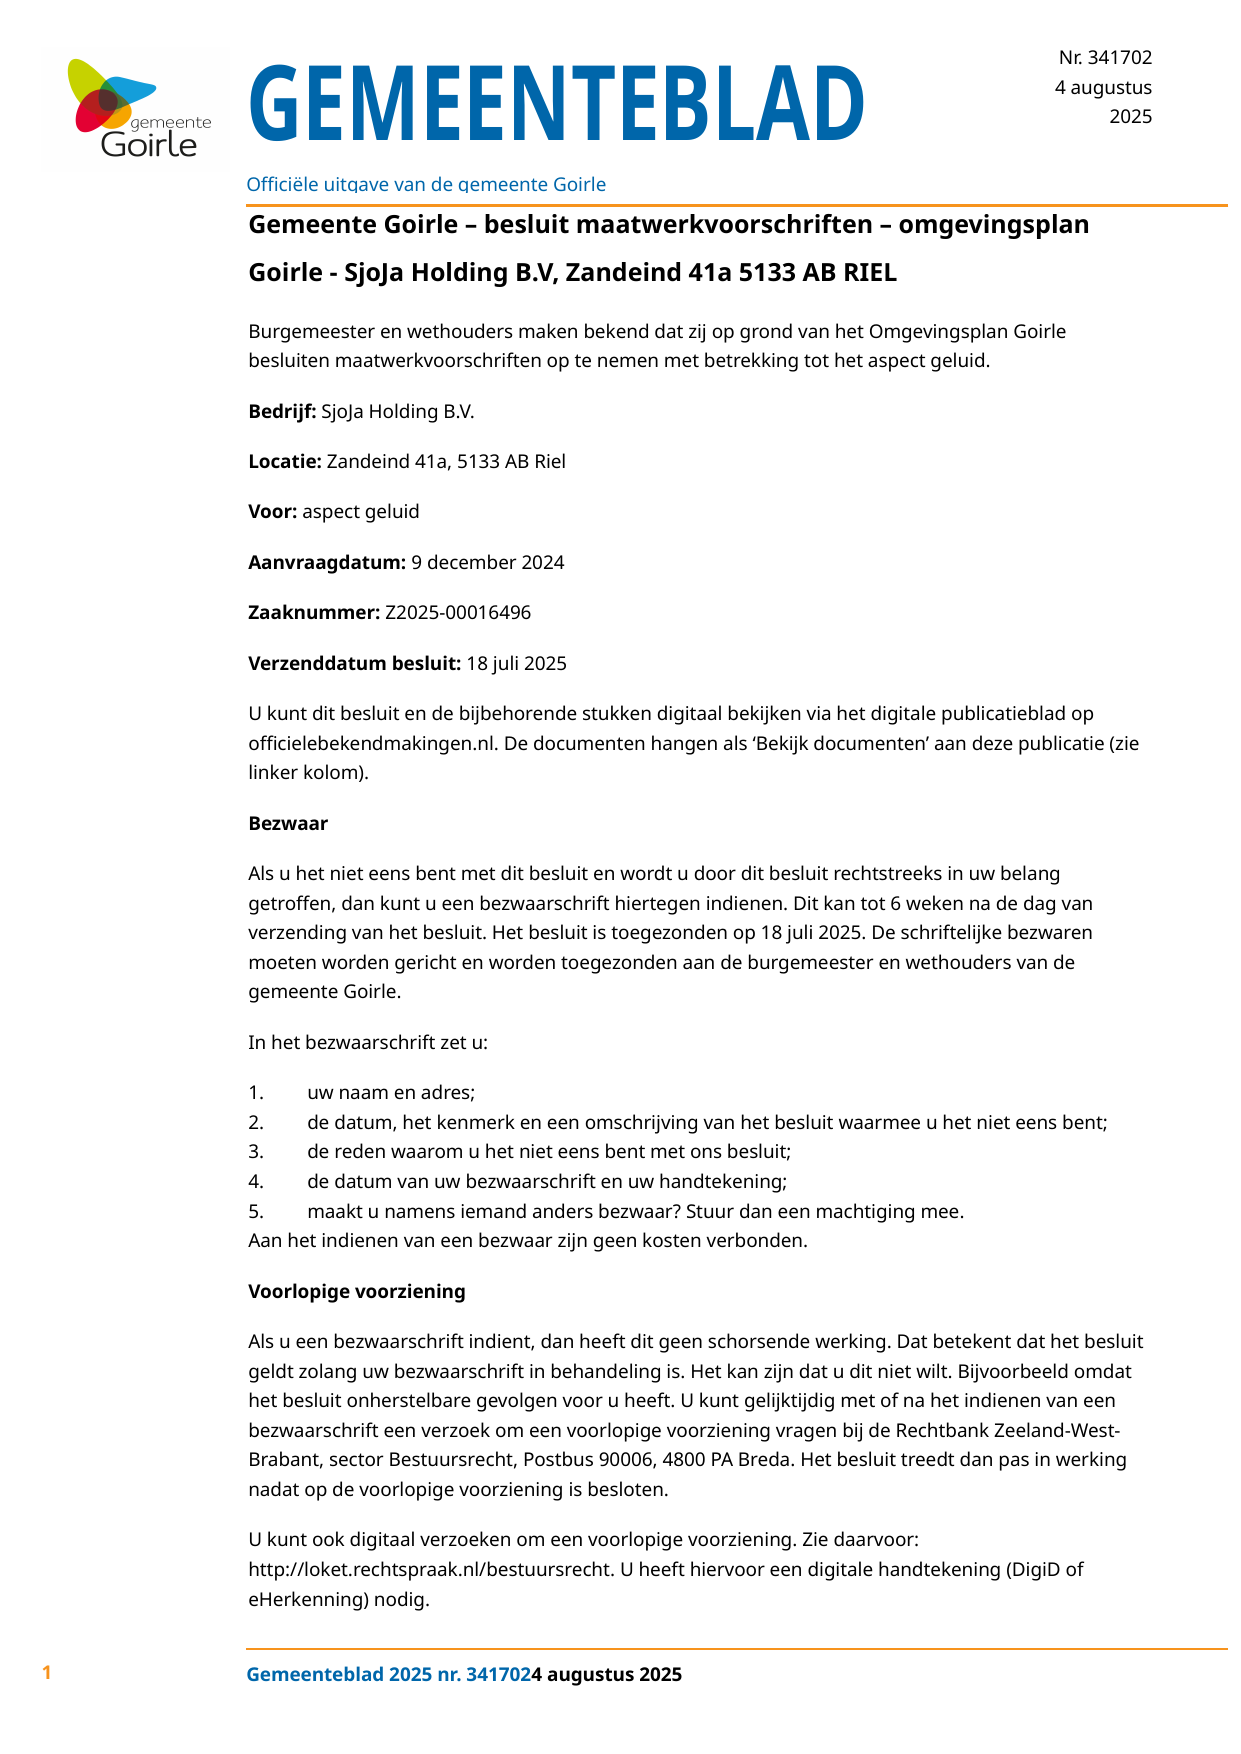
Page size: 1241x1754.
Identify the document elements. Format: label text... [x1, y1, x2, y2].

text Locatie: Zandeind 41a, 5133 AB Riel [248, 448, 1152, 474]
list uw naam en adres; [248, 1079, 1152, 1105]
text Zaaknummer: Z2025-00016496 [248, 599, 1152, 625]
list de reden waarom u het niet eens bent met ons besluit; [248, 1139, 1152, 1164]
list maakt u namens iemand anders bezwaar? Stuur dan een machtiging mee. [248, 1198, 1152, 1224]
text Voorlopige voorziening [248, 1278, 1152, 1304]
list de datum, het kenmerk en een omschrijving van het besluit waarmee u het niet eens bent; [248, 1109, 1152, 1135]
text Burgemeester en wethouders maken bekend dat zij op grond van het Omgevingsplan Goirle besluiten maatwerkvoorschriften op te nemen met betrekking tot het aspect geluid. [248, 318, 1152, 373]
list de datum van uw bezwaarschrift en uw handtekening; [248, 1168, 1152, 1194]
text Gemeente Goirle – besluit maatwerkvoorschriften – omgevingsplan Goirle - SjoJa Holding B.V, Zandeind 41a 5133 AB RIEL [248, 207, 1152, 288]
text Bedrijf: SjoJa Holding B.V. [248, 398, 1152, 424]
text U kunt dit besluit en de bijbehorende stukken digitaal bekijken via het digitale publicatieblad op officielebekendmakingen.nl. De documenten hangen als ‘Bekijk documenten’ aan deze publicatie (zie linker kolom). [248, 700, 1152, 785]
text In het bezwaarschrift zet u: [248, 1029, 1152, 1055]
text Voor: aspect geluid [248, 499, 1152, 524]
text Als u een bezwaarschrift indient, dan heeft dit geen schorsende werking. Dat betekent dat het besluit geldt zolang uw bezwaarschrift in behandeling is. Het kan zijn dat u dit niet wilt. Bijvoorbeeld omdat het besluit onherstelbare gevolgen voor u heeft. U kunt gelijktijdig met of na het indienen van een bezwaarschrift een verzoek om een voorlopige voorziening vragen bij de Rechtbank Zeeland-West-Brabant, sector Bestuursrecht, Postbus 90006, 4800 PA Breda. Het besluit treedt dan pas in werking nadat op de voorlopige voorziening is besloten. [248, 1328, 1152, 1502]
text Bezwaar [248, 810, 1152, 836]
text U kunt ook digitaal verzoeken om een voorlopige voorziening. Zie daarvoor: http://loket.rechtspraak.nl/bestuursrecht. U heeft hiervoor een digitale handtekening (DigiD of eHerkenning) nodig. [248, 1527, 1152, 1612]
text Aan het indienen van een bezwaar zijn geen kosten verbonden. [248, 1227, 1152, 1253]
picture [41, 47, 231, 172]
text Als u het niet eens bent met dit besluit en wordt u door dit besluit rechtstreeks in uw belang getroffen, dan kunt u een bezwaarschrift hiertegen indienen. Dit kan tot 6 weken na de dag van verzending van het besluit. Het besluit is toegezonden op 18 juli 2025. De schriftelijke bezwaren moeten worden gericht en worden toegezonden aan de burgemeester en wethouders van de gemeente Goirle. [248, 860, 1152, 1004]
text Aanvraagdatum: 9 december 2024 [248, 549, 1152, 575]
text Verzenddatum besluit: 18 juli 2025 [248, 650, 1152, 676]
